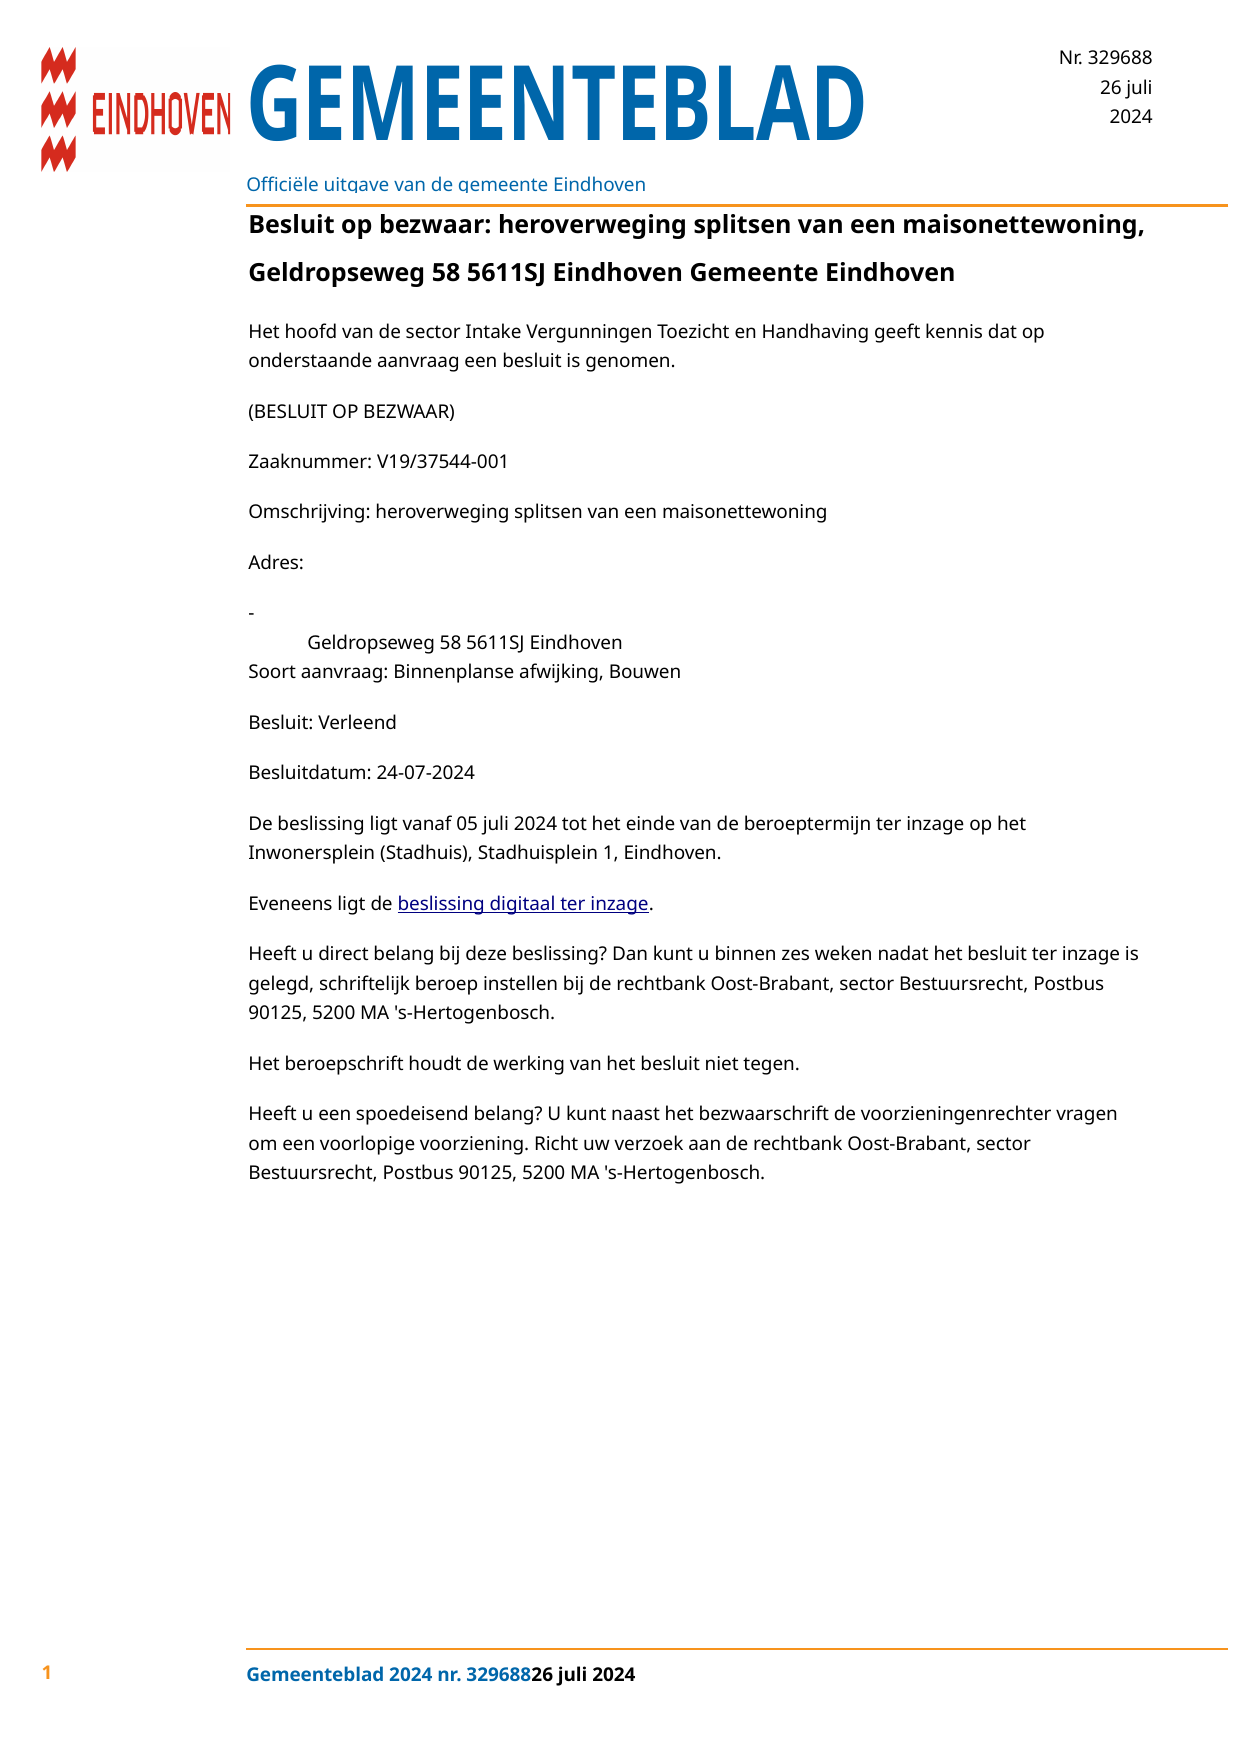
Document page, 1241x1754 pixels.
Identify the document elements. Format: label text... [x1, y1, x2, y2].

text Heeft u een spoedeisend belang? U kunt naast het bezwaarschrift de voorzieningenrechter vragen om een voorlopige voorziening. Richt uw verzoek aan de rechtbank Oost-Brabant, sector Bestuursrecht, Postbus 90125, 5200 MA 's-Hertogenbosch. [248, 1100, 1152, 1185]
text Omschrijving: heroverweging splitsen van een maisonettewoning [248, 499, 1152, 524]
text (BESLUIT OP BEZWAAR) [248, 398, 1152, 424]
text Eveneens ligt de beslissing digitaal ter inzage. [248, 890, 1152, 916]
text De beslissing ligt vanaf 05 juli 2024 tot het einde van de beroeptermijn ter inzage op het Inwonersplein (Stadhuis), Stadhuisplein 1, Eindhoven. [248, 810, 1152, 865]
text Adres: [248, 549, 1152, 575]
picture [41, 47, 231, 172]
text Het hoofd van de sector Intake Vergunningen Toezicht en Handhaving geeft kennis dat op onderstaande aanvraag een besluit is genomen. [248, 318, 1152, 373]
text Zaaknummer: V19/37544-001 [248, 448, 1152, 474]
text Besluit: Verleend [248, 709, 1152, 735]
text Besluitdatum: 24-07-2024 [248, 759, 1152, 785]
text Heeft u direct belang bij deze beslissing? Dan kunt u binnen zes weken nadat het besluit ter inzage is gelegd, schriftelijk beroep instellen bij de rechtbank Oost-Brabant, sector Bestuursrecht, Postbus 90125, 5200 MA 's-Hertogenbosch. [248, 940, 1152, 1025]
text Soort aanvraag: Binnenplanse afwijking, Bouwen [248, 659, 1152, 684]
text Het beroepschrift houdt de werking van het besluit niet tegen. [248, 1050, 1152, 1076]
list Geldropseweg 58 5611SJ Eindhoven [248, 629, 1152, 655]
text Besluit op bezwaar: heroverweging splitsen van een maisonettewoning, Geldropseweg 58 5611SJ Eindhoven Gemeente Eindhoven [248, 207, 1152, 288]
